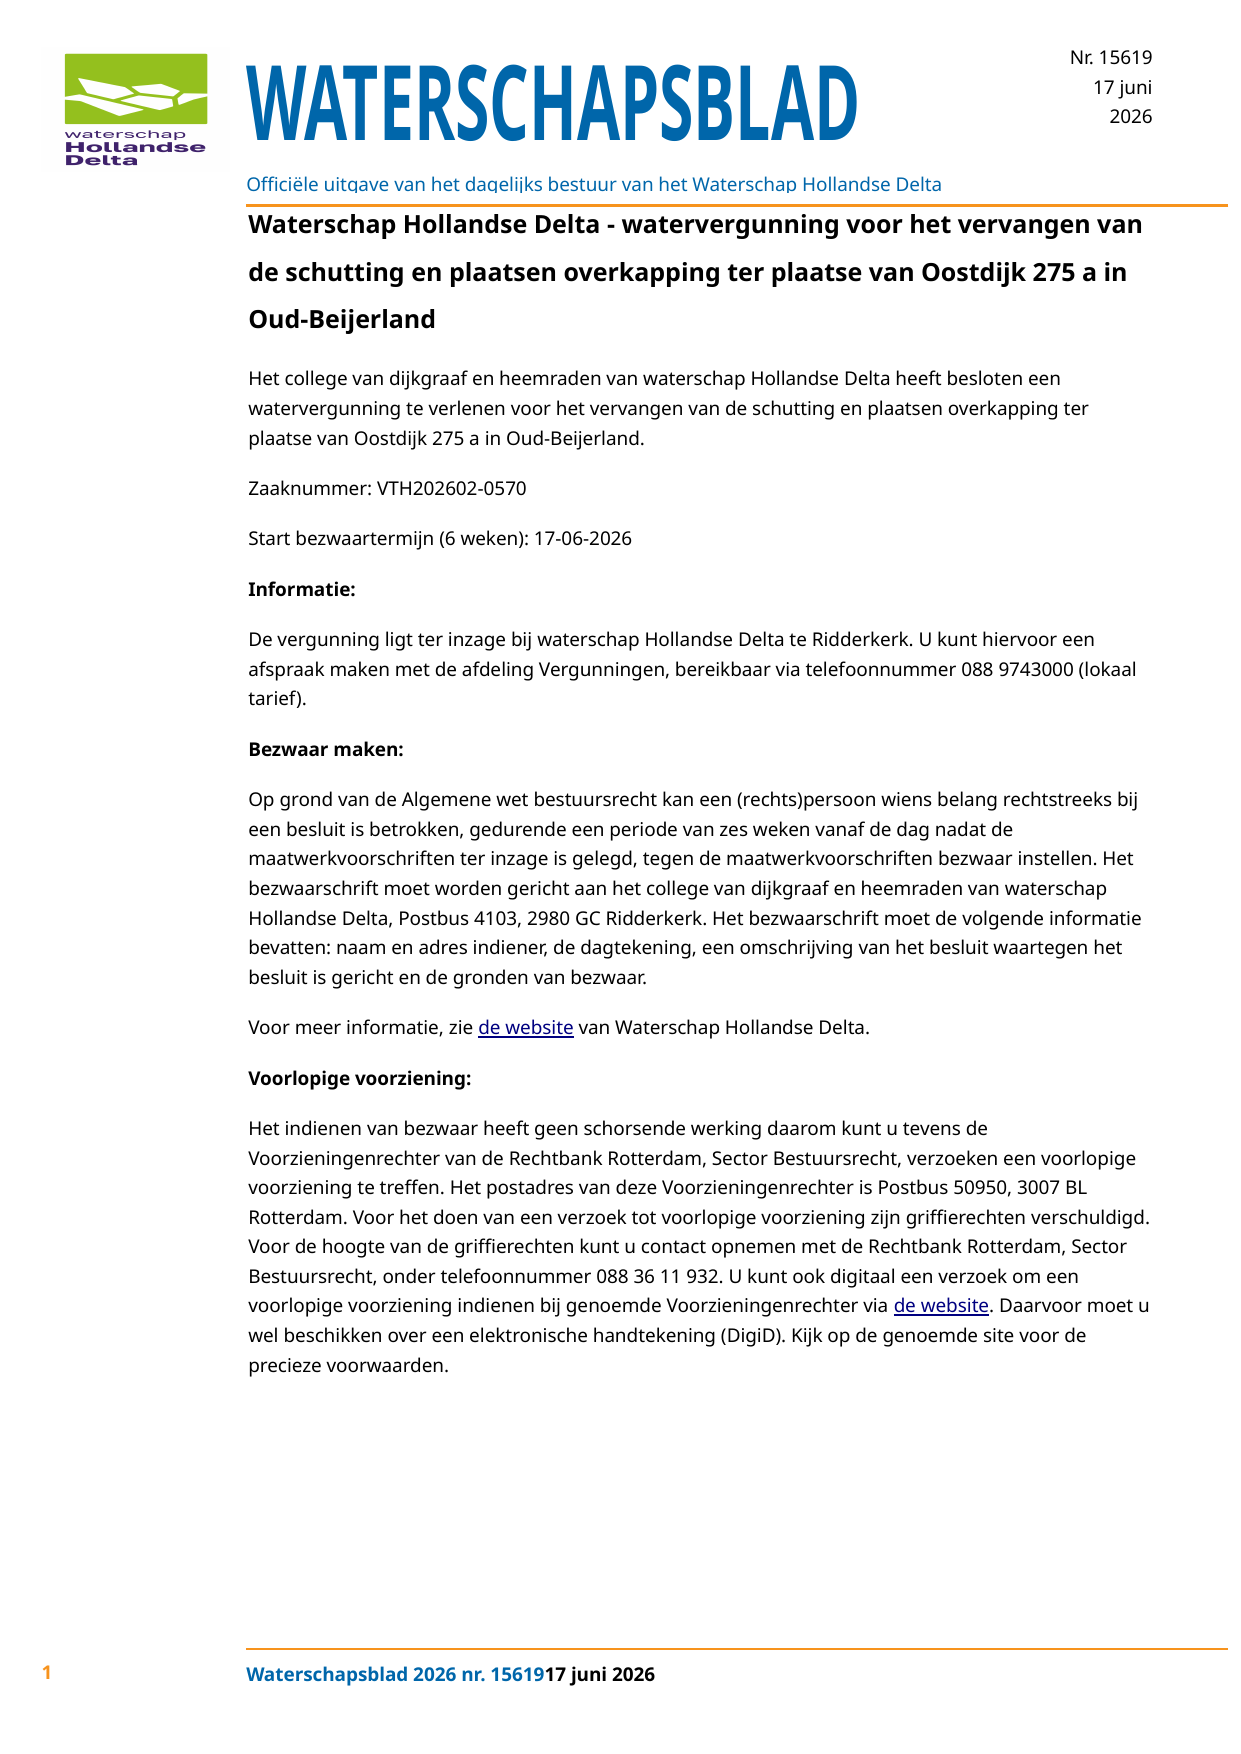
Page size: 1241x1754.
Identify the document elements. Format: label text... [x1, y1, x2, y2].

text Informatie: [248, 576, 1152, 602]
picture [41, 47, 231, 172]
text Waterschap Hollandse Delta - watervergunning voor het vervangen van de schutting en plaatsen overkapping ter plaatse van Oostdijk 275 a in Oud-Beijerland [248, 207, 1152, 336]
text Voor meer informatie, zie de website van Waterschap Hollandse Delta. [248, 1014, 1152, 1040]
text Het college van dijkgraaf en heemraden van waterschap Hollandse Delta heeft besloten een watervergunning te verlenen voor het vervangen van de schutting en plaatsen overkapping ter plaatse van Oostdijk 275 a in Oud-Beijerland. [248, 366, 1152, 450]
text Bezwaar maken: [248, 736, 1152, 762]
text Het indienen van bezwaar heeft geen schorsende werking daarom kunt u tevens de Voorzieningenrechter van de Rechtbank Rotterdam, Sector Bestuursrecht, verzoeken een voorlopige voorziening te treffen. Het postadres van deze Voorzieningenrechter is Postbus 50950, 3007 BL Rotterdam. Voor het doen van een verzoek tot voorlopige voorziening zijn griffierechten verschuldigd. Voor de hoogte van de griffierechten kunt u contact opnemen met de Rechtbank Rotterdam, Sector Bestuursrecht, onder telefoonnummer 088 36 11 932. U kunt ook digitaal een verzoek om een voorlopige voorziening indienen bij genoemde Voorzieningenrechter via de website. Daarvoor moet u wel beschikken over een elektronische handtekening (DigiD). Kijk op de genoemde site voor de precieze voorwaarden. [248, 1115, 1152, 1377]
text Start bezwaartermijn (6 weken): 17-06-2026 [248, 526, 1152, 551]
text Zaaknummer: VTH202602-0570 [248, 475, 1152, 501]
text Voorlopige voorziening: [248, 1065, 1152, 1090]
text De vergunning ligt ter inzage bij waterschap Hollandse Delta te Ridderkerk. U kunt hiervoor een afspraak maken met de afdeling Vergunningen, bereikbaar via telefoonnummer 088 9743000 (lokaal tarief). [248, 626, 1152, 711]
text Op grond van de Algemene wet bestuursrecht kan een (rechts)persoon wiens belang rechtstreeks bij een besluit is betrokken, gedurende een periode van zes weken vanaf de dag nadat de maatwerkvoorschriften ter inzage is gelegd, tegen de maatwerkvoorschriften bezwaar instellen. Het bezwaarschrift moet worden gericht aan het college van dijkgraaf en heemraden van waterschap Hollandse Delta, Postbus 4103, 2980 GC Ridderkerk. Het bezwaarschrift moet de volgende informatie bevatten: naam en adres indiener, de dagtekening, een omschrijving van het besluit waartegen het besluit is gericht en de gronden van bezwaar. [248, 786, 1152, 989]
